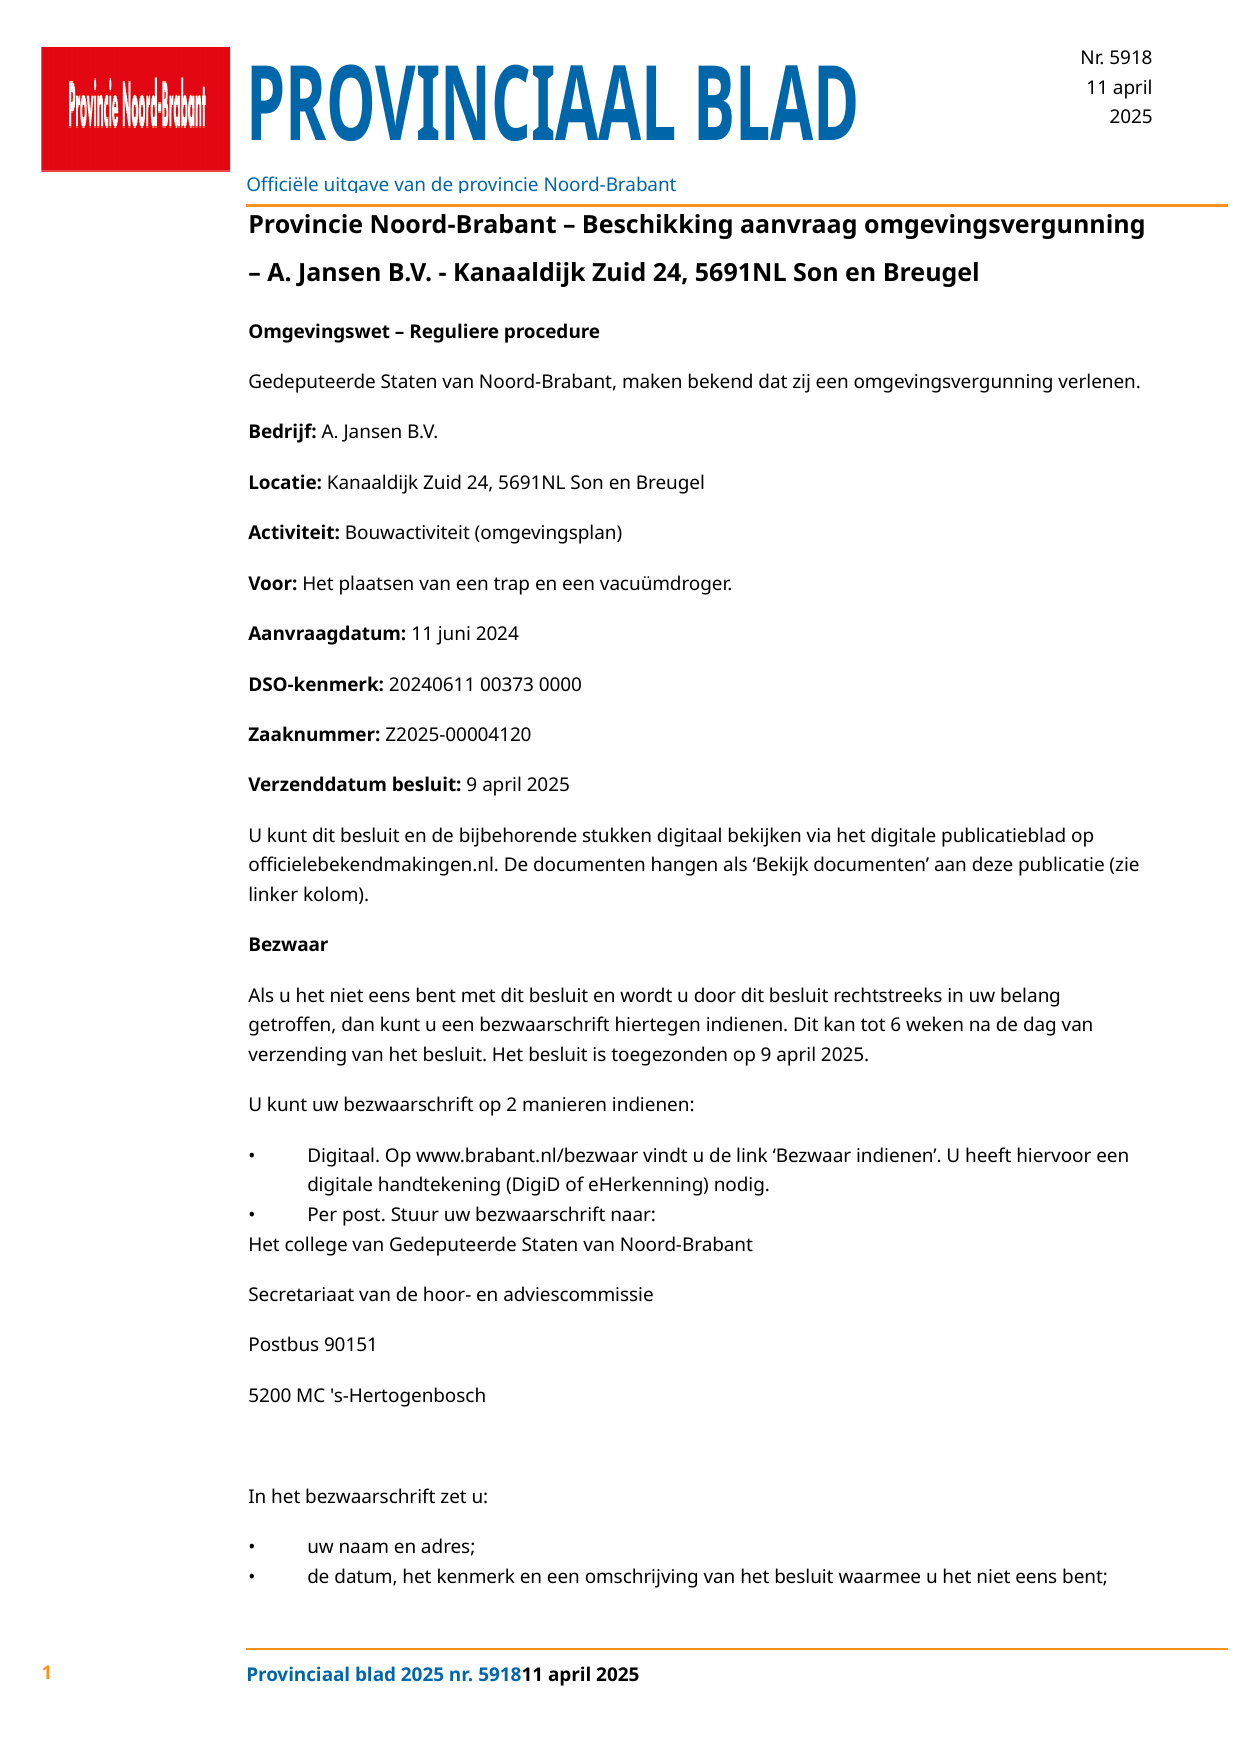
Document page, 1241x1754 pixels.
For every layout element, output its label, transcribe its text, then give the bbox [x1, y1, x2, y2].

list de datum, het kenmerk en een omschrijving van het besluit waarmee u het niet eens bent; [248, 1563, 1152, 1589]
text Het college van Gedeputeerde Staten van Noord-Brabant [248, 1231, 1152, 1257]
picture [41, 47, 231, 172]
text Provincie Noord-Brabant – Beschikking aanvraag omgevingsvergunning – A. Jansen B.V. - Kanaaldijk Zuid 24, 5691NL Son en Breugel [248, 207, 1152, 288]
text Secretariaat van de hoor- en adviescommissie [248, 1281, 1152, 1307]
text Bedrijf: A. Jansen B.V. [248, 419, 1152, 444]
list Per post. Stuur uw bezwaarschrift naar: [248, 1201, 1152, 1227]
text Zaaknummer: Z2025-00004120 [248, 721, 1152, 747]
text U kunt uw bezwaarschrift op 2 manieren indienen: [248, 1092, 1152, 1117]
text Postbus 90151 [248, 1332, 1152, 1357]
text 5200 MC 's‑Hertogenbosch [248, 1382, 1152, 1408]
text Bezwaar [248, 932, 1152, 957]
text Omgevingswet – Reguliere procedure [248, 318, 1152, 344]
list Digitaal. Op www.brabant.nl/bezwaar vindt u de link ‘Bezwaar indienen’. U heeft hiervoor een digitale handtekening (DigiD of eHerkenning) nodig. [248, 1142, 1152, 1197]
text Activiteit: Bouwactiviteit (omgevingsplan) [248, 519, 1152, 545]
text Locatie: Kanaaldijk Zuid 24, 5691NL Son en Breugel [248, 469, 1152, 495]
list uw naam en adres; [248, 1533, 1152, 1559]
text Als u het niet eens bent met dit besluit en wordt u door dit besluit rechtstreeks in uw belang getroffen, dan kunt u een bezwaarschrift hiertegen indienen. Dit kan tot 6 weken na de dag van verzending van het besluit. Het besluit is toegezonden op 9 april 2025. [248, 982, 1152, 1067]
text Gedeputeerde Staten van Noord-Brabant, maken bekend dat zij een omgevingsvergunning verlenen. [248, 368, 1152, 394]
text In het bezwaarschrift zet u: [248, 1483, 1152, 1509]
text U kunt dit besluit en de bijbehorende stukken digitaal bekijken via het digitale publicatieblad op officielebekendmakingen.nl. De documenten hangen als ‘Bekijk documenten’ aan deze publicatie (zie linker kolom). [248, 822, 1152, 907]
text DSO-kenmerk: 20240611 00373 0000 [248, 671, 1152, 697]
text Verzenddatum besluit: 9 april 2025 [248, 772, 1152, 797]
text Voor: Het plaatsen van een trap en een vacuümdroger. [248, 570, 1152, 596]
text Aanvraagdatum: 11 juni 2024 [248, 620, 1152, 646]
